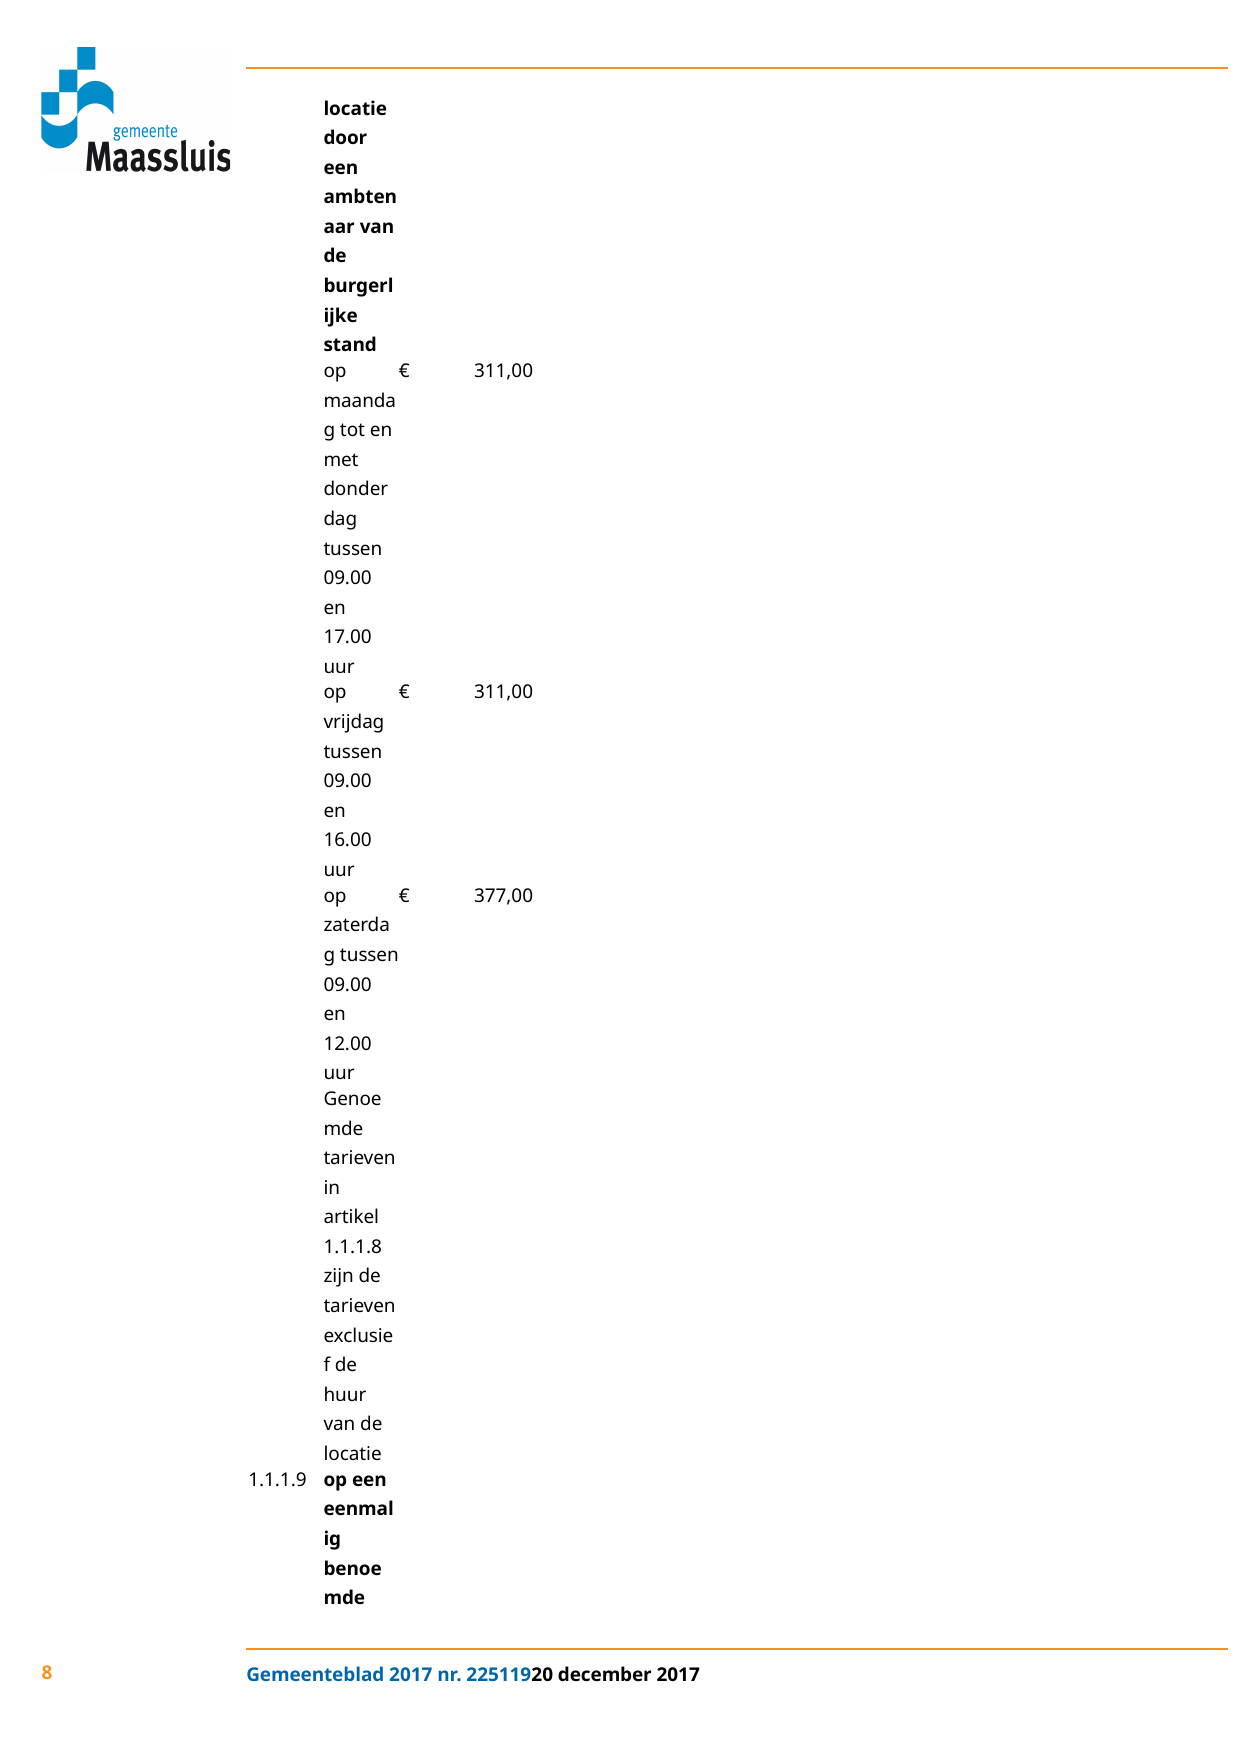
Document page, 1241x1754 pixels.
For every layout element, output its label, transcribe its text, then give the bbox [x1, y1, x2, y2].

table_cell op zaterdag tussen 09.00 en 12.00 uur [323, 882, 398, 1085]
table_cell [248, 357, 323, 679]
picture [41, 47, 231, 172]
picture [41, 47, 77, 92]
table_cell [399, 1085, 474, 1466]
table_cell 1.1.1.9 [248, 1466, 323, 1610]
table_cell 377,00 [474, 882, 549, 1085]
table_cell 311,00 [474, 679, 549, 882]
table_cell [248, 679, 323, 882]
table_cell Genoemde tarieven in artikel 1.1.1.8 zijn de tarieven exclusief de huur van de locatie [323, 1085, 398, 1466]
table_cell [248, 95, 323, 357]
table_cell [248, 882, 323, 1085]
table_cell [474, 1466, 549, 1610]
table_cell locatie door een ambtenaar van de burgerlijke stand [323, 95, 398, 357]
table_cell € [399, 357, 474, 679]
table_cell [474, 95, 549, 357]
table_cell op een eenmalig benoemde [323, 1466, 398, 1610]
table_cell [248, 1085, 323, 1466]
table_cell [474, 1085, 549, 1466]
table_cell € [399, 882, 474, 1085]
table_cell [399, 1466, 474, 1610]
table_cell € [399, 679, 474, 882]
table_cell op maandag tot en met donderdag tussen 09.00 en 17.00 uur [323, 357, 398, 679]
table_cell [399, 95, 474, 357]
table_cell op vrijdag tussen 09.00 en 16.00 uur [323, 679, 398, 882]
table_cell 311,00 [474, 357, 549, 679]
